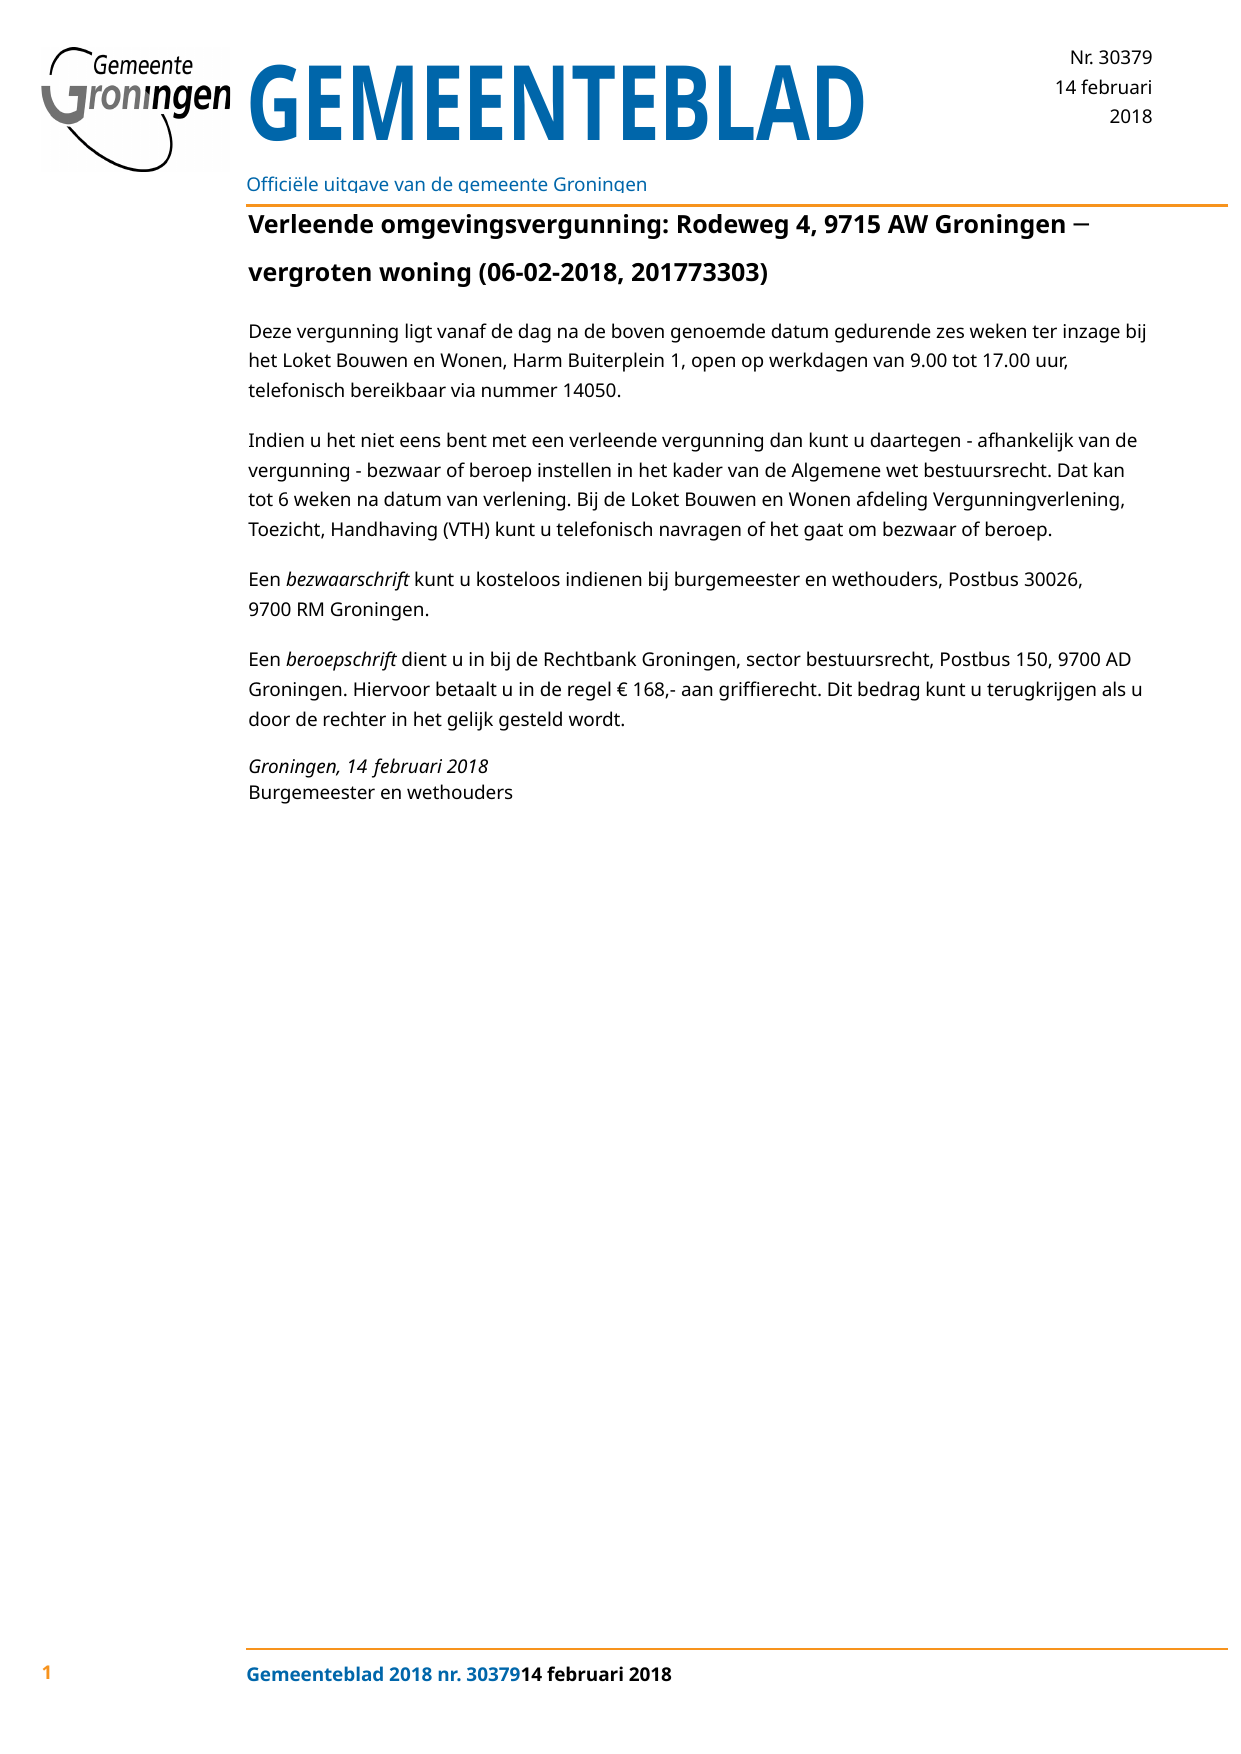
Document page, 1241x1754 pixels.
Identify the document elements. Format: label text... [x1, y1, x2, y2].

text Burgemeester en wethouders [248, 779, 1152, 805]
picture [41, 47, 231, 172]
text Deze vergunning ligt vanaf de dag na de boven genoemde datum gedurende zes weken ter inzage bij het Loket Bouwen en Wonen, Harm Buiterplein 1, open op werkdagen van 9.00 tot 17.00 uur, telefonisch bereikbaar via nummer 14050. [248, 318, 1152, 403]
text Verleende omgevingsvergunning: Rodeweg 4, 9715 AW Groningen ─ vergroten woning (06-02-2018, 201773303) [248, 207, 1152, 288]
text Indien u het niet eens bent met een verleende vergunning dan kunt u daartegen - afhankelijk van de vergunning - bezwaar of beroep instellen in het kader van de Algemene wet bestuursrecht. Dat kan tot 6 weken na datum van verlening. Bij de Loket Bouwen en Wonen afdeling Vergunningverlening, Toezicht, Handhaving (VTH) kunt u telefonisch navragen of het gaat om bezwaar of beroep. [248, 427, 1152, 542]
text Een bezwaarschrift kunt u kosteloos indienen bij burgemeester en wethouders, Postbus 30026, 9700 RM Groningen. [248, 567, 1152, 622]
text Groningen, 14 februari 2018 [248, 754, 1152, 779]
text Een beroepschrift dient u in bij de Rechtbank Groningen, sector bestuursrecht, Postbus 150, 9700 AD Groningen. Hiervoor betaalt u in de regel € 168,- aan griffierecht. Dit bedrag kunt u terugkrijgen als u door de rechter in het gelijk gesteld wordt. [248, 647, 1152, 732]
